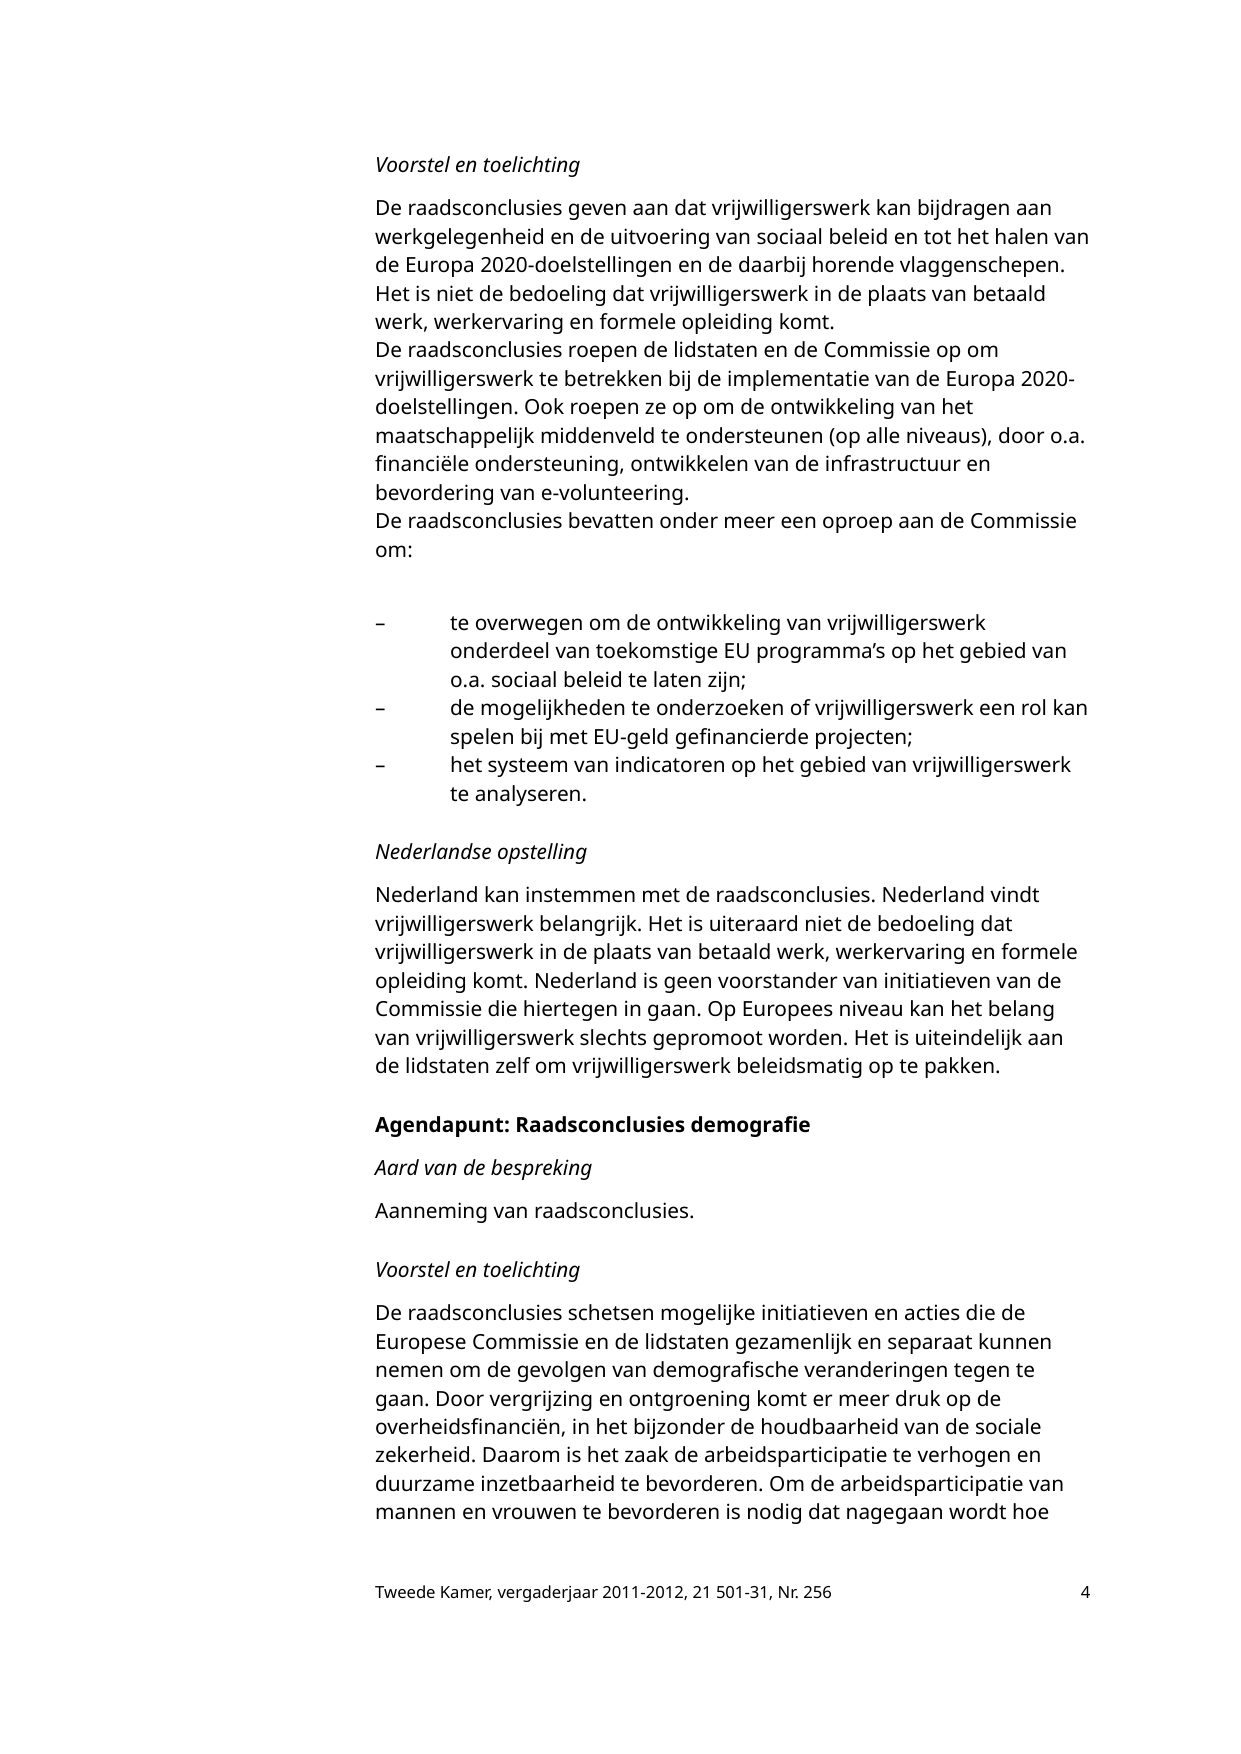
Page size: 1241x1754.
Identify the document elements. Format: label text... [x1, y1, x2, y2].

list te overwegen om de ontwikkeling van vrijwilligerswerk onderdeel van toekomstige EU programma’s op het gebied van o.a. sociaal beleid te laten zijn; [375, 608, 1090, 693]
text Aard van de bespreking [375, 1153, 1090, 1182]
text Voorstel en toelichting [375, 1255, 1090, 1283]
text De raadsconclusies bevatten onder meer een oproep aan de Commissie om: [375, 506, 1090, 563]
text Aanneming van raadsconclusies. [375, 1197, 1090, 1225]
text De raadsconclusies schetsen mogelijke initiatieven en acties die de Europese Commissie en de lidstaten gezamenlijk en separaat kunnen nemen om de gevolgen van demografische veranderingen tegen te gaan. Door vergrijzing en ontgroening komt er meer druk op de overheidsfinanciën, in het bijzonder de houdbaarheid van de sociale zekerheid. Daarom is het zaak de arbeidsparticipatie te verhogen en duurzame inzetbaarheid te bevorderen. Om de arbeidsparticipatie van mannen en vrouwen te bevorderen is nodig dat nagegaan wordt hoe [375, 1298, 1090, 1526]
text Voorstel en toelichting [375, 150, 1090, 178]
text Nederland kan instemmen met de raadsconclusies. Nederland vindt vrijwilligerswerk belangrijk. Het is uiteraard niet de bedoeling dat vrijwilligerswerk in de plaats van betaald werk, werkervaring en formele opleiding komt. Nederland is geen voorstander van initiatieven van de Commissie die hiertegen in gaan. Op Europees niveau kan het belang van vrijwilligerswerk slechts gepromoot worden. Het is uiteindelijk aan de lidstaten zelf om vrijwilligerswerk beleidsmatig op te pakken. [375, 881, 1090, 1080]
text De raadsconclusies roepen de lidstaten en de Commissie op om vrijwilligerswerk te betrekken bij de implementatie van de Europa 2020-doelstellingen. Ook roepen ze op om de ontwikkeling van het maatschappelijk middenveld te ondersteunen (op alle niveaus), door o.a. financiële ondersteuning, ontwikkelen van de infrastructuur en bevordering van e-volunteering. [375, 336, 1090, 506]
text Nederlandse opstelling [375, 837, 1090, 866]
list het systeem van indicatoren op het gebied van vrijwilligerswerk te analyseren. [375, 750, 1090, 807]
text Agendapunt: Raadsconclusies demografie [375, 1110, 1090, 1138]
text De raadsconclusies geven aan dat vrijwilligerswerk kan bijdragen aan werkgelegenheid en de uitvoering van sociaal beleid en tot het halen van de Europa 2020-doelstellingen en de daarbij horende vlaggenschepen. Het is niet de bedoeling dat vrijwilligerswerk in de plaats van betaald werk, werkervaring en formele opleiding komt. [375, 193, 1090, 336]
list de mogelijkheden te onderzoeken of vrijwilligerswerk een rol kan spelen bij met EU-geld gefinancierde projecten; [375, 693, 1090, 750]
